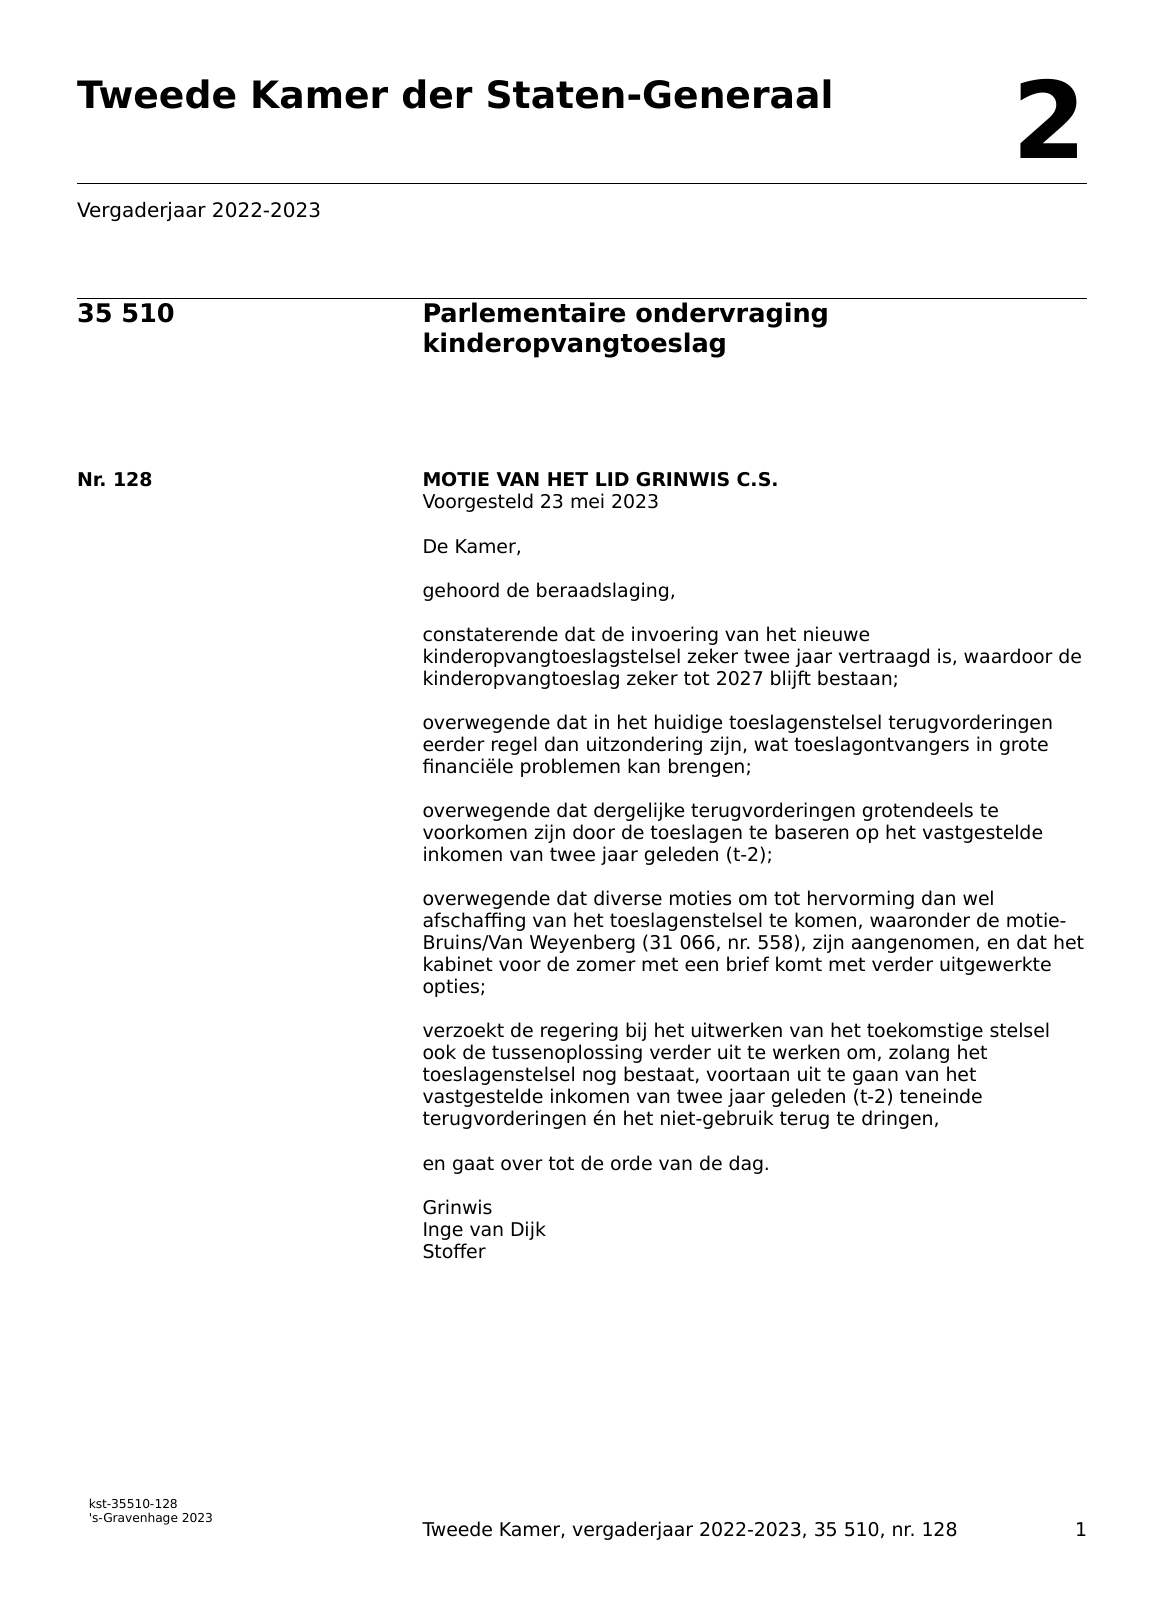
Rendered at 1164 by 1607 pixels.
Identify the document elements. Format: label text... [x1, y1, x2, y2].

table_header Tweede Kamer der Staten-Generaal [77, 59, 886, 183]
table_header 2 [886, 59, 1087, 183]
text verzoekt de regering bij het uitwerken van het toekomstige stelsel ook de tussenoplossing verder uit te werken om, zolang het toeslagenstelsel nog bestaat, voortaan uit te gaan van het vastgestelde inkomen van twee jaar geleden (t-2) teneinde terugvorderingen én het niet-gebruik terug te dringen, [422, 1020, 1087, 1130]
text overwegende dat dergelijke terugvorderingen grotendeels te voorkomen zijn door de toeslagen te baseren op het vastgestelde inkomen van twee jaar geleden (t-2); [422, 800, 1087, 866]
text kst-35510-128 [88, 1497, 323, 1511]
table_cell Vergaderjaar 2022-2023 [77, 184, 1087, 298]
text Stoffer [422, 1241, 1087, 1262]
text Voorgesteld 23 mei 2023 [422, 491, 1087, 513]
text Grinwis [422, 1197, 1087, 1218]
text overwegende dat diverse moties om tot hervorming dan wel afschaffing van het toeslagenstelsel te komen, waaronder de motie-Bruins/Van Weyenberg (31 066, nr. 558), zijn aangenomen, en dat het kabinet voor de zomer met een brief komt met verder uitgewerkte opties; [422, 888, 1087, 998]
subtitle Nr. 128 MOTIE VAN HET LID GRINWIS C.S. [77, 469, 1087, 491]
text Inge van Dijk [422, 1218, 1087, 1241]
text gehoord de beraadslaging, [422, 580, 1087, 602]
subtitle 35 510 Parlementaire ondervraging kinderopvangtoeslag [77, 299, 1087, 358]
text overwegende dat in het huidige toeslagenstelsel terugvorderingen eerder regel dan uitzondering zijn, wat toeslagontvangers in grote financiële problemen kan brengen; [422, 712, 1087, 778]
text constaterende dat de invoering van het nieuwe kinderopvangtoeslagstelsel zeker twee jaar vertraagd is, waardoor de kinderopvangtoeslag zeker tot 2027 blijft bestaan; [422, 624, 1087, 690]
text De Kamer, [422, 536, 1087, 557]
text en gaat over tot de orde van de dag. [422, 1152, 1087, 1174]
text 's-Gravenhage 2023 [88, 1511, 323, 1525]
